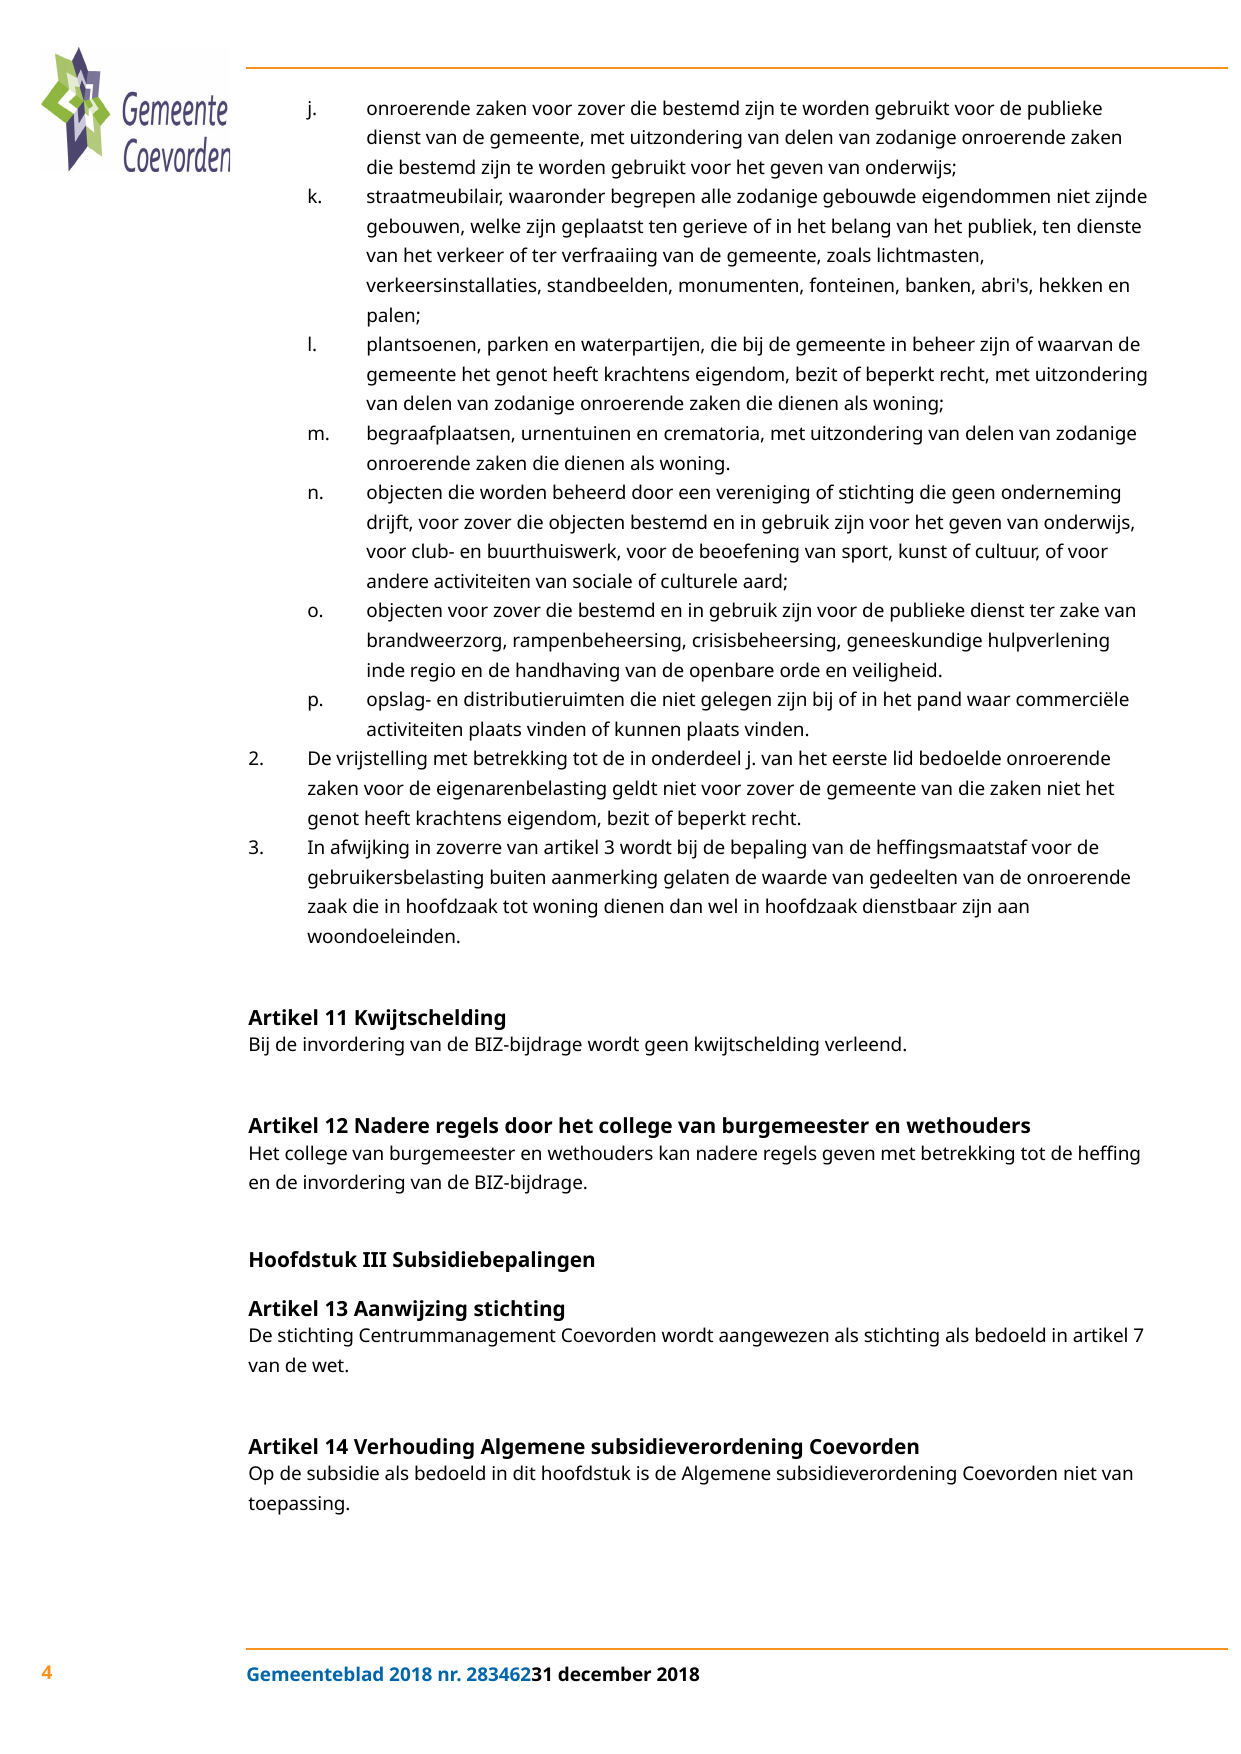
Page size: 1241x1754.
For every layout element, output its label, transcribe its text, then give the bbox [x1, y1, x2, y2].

list objecten die worden beheerd door een vereniging of stichting die geen onderneming drijft, voor zover die objecten bestemd en in gebruik zijn voor het geven van onderwijs, voor club- en buurthuiswerk, voor de beoefening van sport, kunst of cultuur, of voor andere activiteiten van sociale of culturele aard; [307, 479, 1152, 594]
text Op de subsidie als bedoeld in dit hoofdstuk is de Algemene subsidieverordening Coevorden niet van toepassing. [248, 1461, 1152, 1516]
list plantsoenen, parken en waterpartijen, die bij de gemeente in beheer zijn of waarvan de gemeente het genot heeft krachtens eigendom, bezit of beperkt recht, met uitzondering van delen van zodanige onroerende zaken die dienen als woning; [307, 331, 1152, 416]
text Het college van burgemeester en wethouders kan nadere regels geven met betrekking tot de heffing en de invordering van de BIZ-bijdrage. [248, 1140, 1152, 1195]
list objecten voor zover die bestemd en in gebruik zijn voor de publieke dienst ter zake van brandweerzorg, rampenbeheersing, crisisbeheersing, geneeskundige hulpverlening inde regio en de handhaving van de openbare orde en veiligheid. [307, 598, 1152, 683]
list De vrijstelling met betrekking tot de in onderdeel j. van het eerste lid bedoelde onroerende zaken voor de eigenarenbelasting geldt niet voor zover de gemeente van die zaken niet het genot heeft krachtens eigendom, bezit of beperkt recht. [248, 746, 1152, 831]
list onroerende zaken voor zover die bestemd zijn te worden gebruikt voor de publieke dienst van de gemeente, met uitzondering van delen van zodanige onroerende zaken die bestemd zijn te worden gebruikt voor het geven van onderwijs; [307, 95, 1152, 180]
text Bij de invordering van de BIZ-bijdrage wordt geen kwijtschelding verleend. [248, 1032, 1152, 1057]
picture [41, 47, 231, 172]
text De stichting Centrummanagement Coevorden wordt aangewezen als stichting als bedoeld in artikel 7 van de wet. [248, 1322, 1152, 1378]
text Hoofdstuk III Subsidiebepalingen [248, 1245, 1152, 1273]
text Artikel 12 Nadere regels door het college van burgemeester en wethouders [248, 1112, 1152, 1140]
list begraafplaatsen, urnentuinen en crematoria, met uitzondering van delen van zodanige onroerende zaken die dienen als woning. [307, 420, 1152, 476]
list In afwijking in zoverre van artikel 3 wordt bij de bepaling van de heffingsmaatstaf voor de gebruikersbelasting buiten aanmerking gelaten de waarde van gedeelten van de onroerende zaak die in hoofdzaak tot woning dienen dan wel in hoofdzaak dienstbaar zijn aan woondoeleinden. [248, 834, 1152, 949]
text Artikel 11 Kwijtschelding [248, 1003, 1152, 1032]
list opslag- en distributieruimten die niet gelegen zijn bij of in het pand waar commerciële activiteiten plaats vinden of kunnen plaats vinden. [307, 686, 1152, 742]
text Artikel 13 Aanwijzing stichting [248, 1294, 1152, 1322]
list straatmeubilair, waaronder begrepen alle zodanige gebouwde eigendommen niet zijnde gebouwen, welke zijn geplaatst ten gerieve of in het belang van het publiek, ten dienste van het verkeer of ter verfraaiing van de gemeente, zoals lichtmasten, verkeersinstallaties, standbeelden, monumenten, fonteinen, banken, abri's, hekken en palen; [307, 183, 1152, 328]
text Artikel 14 Verhouding Algemene subsidieverordening Coevorden [248, 1432, 1152, 1461]
